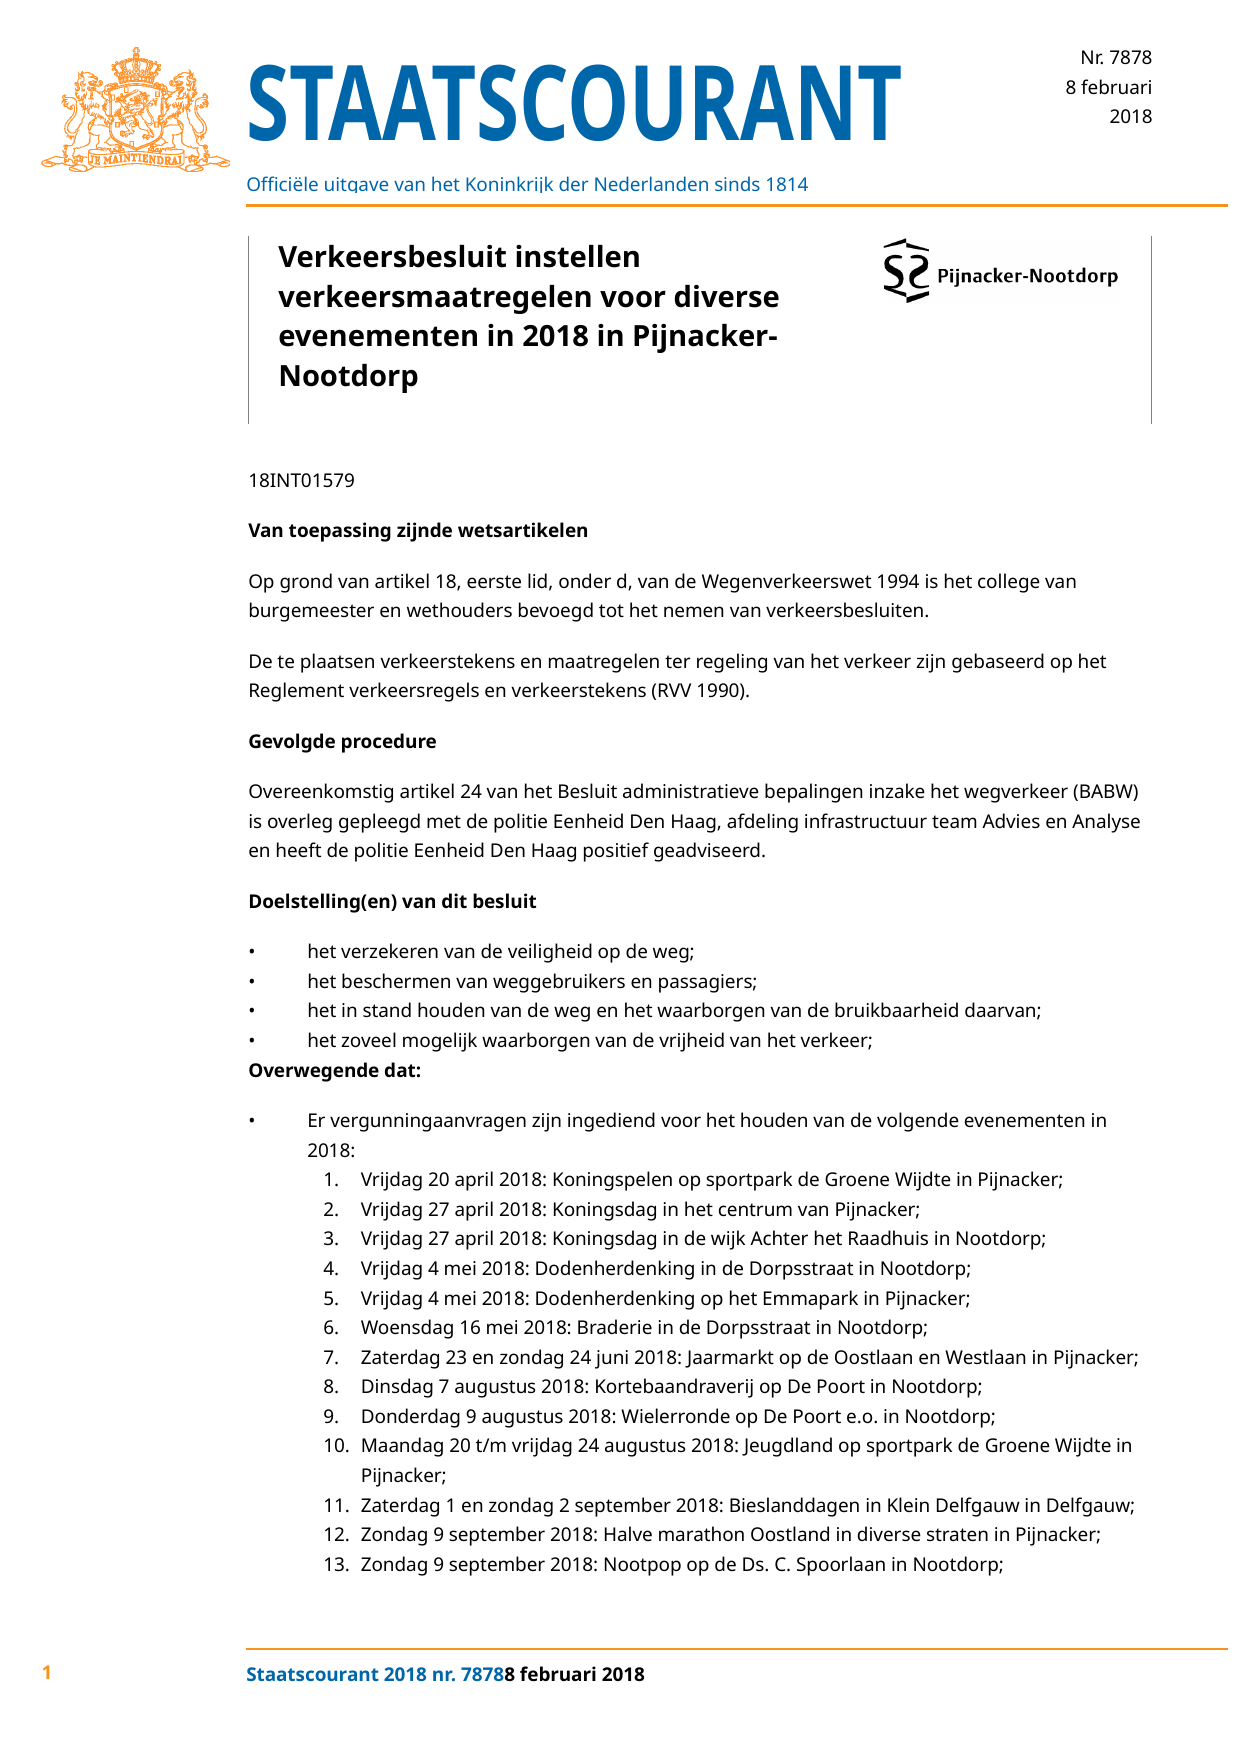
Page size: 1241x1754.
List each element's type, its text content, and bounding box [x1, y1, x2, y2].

list Er vergunningaanvragen zijn ingediend voor het houden van de volgende evenementen in 2018: [248, 1107, 1152, 1163]
text Overeenkomstig artikel 24 van het Besluit administratieve bepalingen inzake het wegverkeer (BABW) is overleg gepleegd met de politie Eenheid Den Haag, afdeling infrastructuur team Advies en Analyse en heeft de politie Eenheid Den Haag positief geadviseerd. [248, 778, 1152, 863]
list Maandag 20 t/m vrijdag 24 augustus 2018: Jeugdland op sportpark de Groene Wijdte in Pijnacker; [323, 1433, 1152, 1488]
list Vrijdag 27 april 2018: Koningsdag in de wijk Achter het Raadhuis in Nootdorp; [323, 1226, 1152, 1251]
list het beschermen van weggebruikers en passagiers; [248, 968, 1152, 994]
list Vrijdag 20 april 2018: Koningspelen op sportpark de Groene Wijdte in Pijnacker; [323, 1166, 1152, 1192]
list Zaterdag 1 en zondag 2 september 2018: Bieslanddagen in Klein Delfgauw in Delfgauw; [323, 1492, 1152, 1518]
text Overwegende dat: [248, 1057, 1152, 1083]
list het zoveel mogelijk waarborgen van de vrijheid van het verkeer; [248, 1027, 1152, 1053]
list het in stand houden van de weg en het waarborgen van de bruikbaarheid daarvan; [248, 998, 1152, 1023]
text Van toepassing zijnde wetsartikelen [248, 518, 1152, 543]
list het verzekeren van de veiligheid op de weg; [248, 938, 1152, 964]
text Doelstelling(en) van dit besluit [248, 888, 1152, 914]
picture [882, 236, 1119, 305]
list Vrijdag 4 mei 2018: Dodenherdenking in de Dorpsstraat in Nootdorp; [323, 1255, 1152, 1281]
table_header [850, 236, 1151, 424]
list Vrijdag 4 mei 2018: Dodenherdenking op het Emmapark in Pijnacker; [323, 1285, 1152, 1311]
list Zondag 9 september 2018: Halve marathon Oostland in diverse straten in Pijnacker; [323, 1521, 1152, 1547]
list Zondag 9 september 2018: Nootpop op de Ds. C. Spoorlaan in Nootdorp; [323, 1551, 1152, 1577]
picture [41, 47, 231, 172]
text Gevolgde procedure [248, 728, 1152, 754]
list Donderdag 9 augustus 2018: Wielerronde op De Poort e.o. in Nootdorp; [323, 1403, 1152, 1429]
list Woensdag 16 mei 2018: Braderie in de Dorpsstraat in Nootdorp; [323, 1314, 1152, 1340]
list Vrijdag 27 april 2018: Koningsdag in het centrum van Pijnacker; [323, 1196, 1152, 1222]
list Zaterdag 23 en zondag 24 juni 2018: Jaarmarkt op de Oostlaan en Westlaan in Pijnacker; [323, 1344, 1152, 1370]
list Dinsdag 7 augustus 2018: Kortebaandraverij op De Poort in Nootdorp; [323, 1373, 1152, 1399]
text Op grond van artikel 18, eerste lid, onder d, van de Wegenverkeerswet 1994 is het college van burgemeester en wethouders bevoegd tot het nemen van verkeersbesluiten. [248, 568, 1152, 623]
text De te plaatsen verkeerstekens en maatregelen ter regeling van het verkeer zijn gebaseerd op het Reglement verkeersregels en verkeerstekens (RVV 1990). [248, 648, 1152, 703]
text 18INT01579 [248, 467, 1152, 493]
table_header Verkeersbesluit instellen verkeersmaatregelen voor diverse evenementen in 2018 in Pijnacker-Nootdorp [249, 236, 850, 424]
